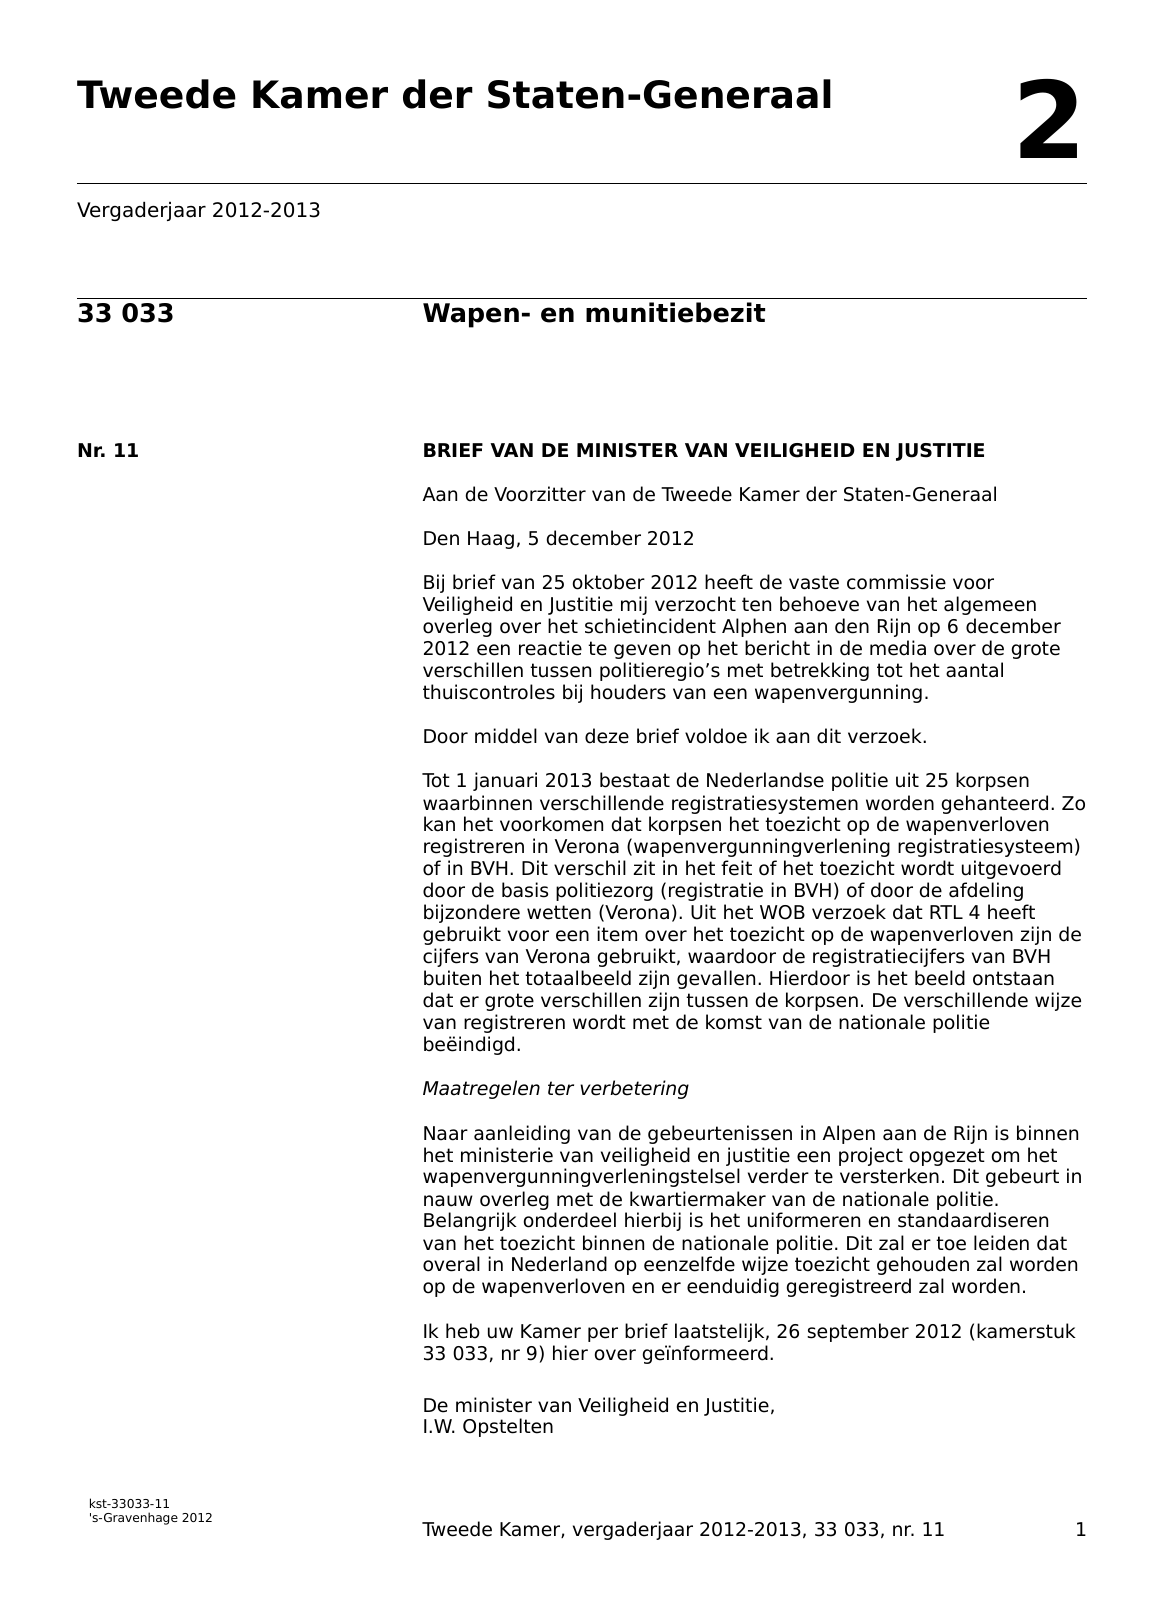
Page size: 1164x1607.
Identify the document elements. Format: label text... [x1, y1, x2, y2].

text kst-33033-11 [88, 1497, 323, 1511]
subtitle 33 033 Wapen- en munitiebezit [77, 299, 1087, 329]
table_cell Vergaderjaar 2012-2013 [77, 184, 1087, 298]
text Ik heb uw Kamer per brief laatstelijk, 26 september 2012 (kamerstuk 33 033, nr 9) hier over geïnformeerd. [422, 1321, 1087, 1364]
text Aan de Voorzitter van de Tweede Kamer der Staten-Generaal [422, 484, 1087, 506]
text Door middel van deze brief voldoe ik aan dit verzoek. [422, 726, 1087, 748]
subtitle Maatregelen ter verbetering [422, 1078, 1087, 1100]
table_header 2 [886, 59, 1087, 183]
text De minister van Veiligheid en Justitie, I.W. Opstelten [422, 1394, 1087, 1438]
text 's-Gravenhage 2012 [88, 1511, 323, 1525]
text Tot 1 januari 2013 bestaat de Nederlandse politie uit 25 korpsen waarbinnen verschillende registratiesystemen worden gehanteerd. Zo kan het voorkomen dat korpsen het toezicht op de wapenverloven registreren in Verona (wapenvergunningverlening registratiesysteem) of in BVH. Dit verschil zit in het feit of het toezicht wordt uitgevoerd door de basis politiezorg (registratie in BVH) of door de afdeling bijzondere wetten (Verona). Uit het WOB verzoek dat RTL 4 heeft gebruikt voor een item over het toezicht op de wapenverloven zijn de cijfers van Verona gebruikt, waardoor de registratiecijfers van BVH buiten het totaalbeeld zijn gevallen. Hierdoor is het beeld ontstaan dat er grote verschillen zijn tussen de korpsen. De verschillende wijze van registreren wordt met de komst van de nationale politie beëindigd. [422, 770, 1087, 1056]
text Naar aanleiding van de gebeurtenissen in Alpen aan de Rijn is binnen het ministerie van veiligheid en justitie een project opgezet om het wapenvergunningverleningstelsel verder te versterken. Dit gebeurt in nauw overleg met de kwartiermaker van de nationale politie. Belangrijk onderdeel hierbij is het uniformeren en standaardiseren van het toezicht binnen de nationale politie. Dit zal er toe leiden dat overal in Nederland op eenzelfde wijze toezicht gehouden zal worden op de wapenverloven en er eenduidig geregistreerd zal worden. [422, 1122, 1087, 1298]
table_header Tweede Kamer der Staten-Generaal [77, 59, 886, 183]
text Den Haag, 5 december 2012 [422, 528, 1087, 550]
text Bij brief van 25 oktober 2012 heeft de vaste commissie voor Veiligheid en Justitie mij verzocht ten behoeve van het algemeen overleg over het schietincident Alphen aan den Rijn op 6 december 2012 een reactie te geven op het bericht in de media over de grote verschillen tussen politieregio’s met betrekking tot het aantal thuiscontroles bij houders van een wapenvergunning. [422, 572, 1087, 704]
subtitle Nr. 11 BRIEF VAN DE MINISTER VAN VEILIGHEID EN JUSTITIE [77, 440, 1087, 462]
